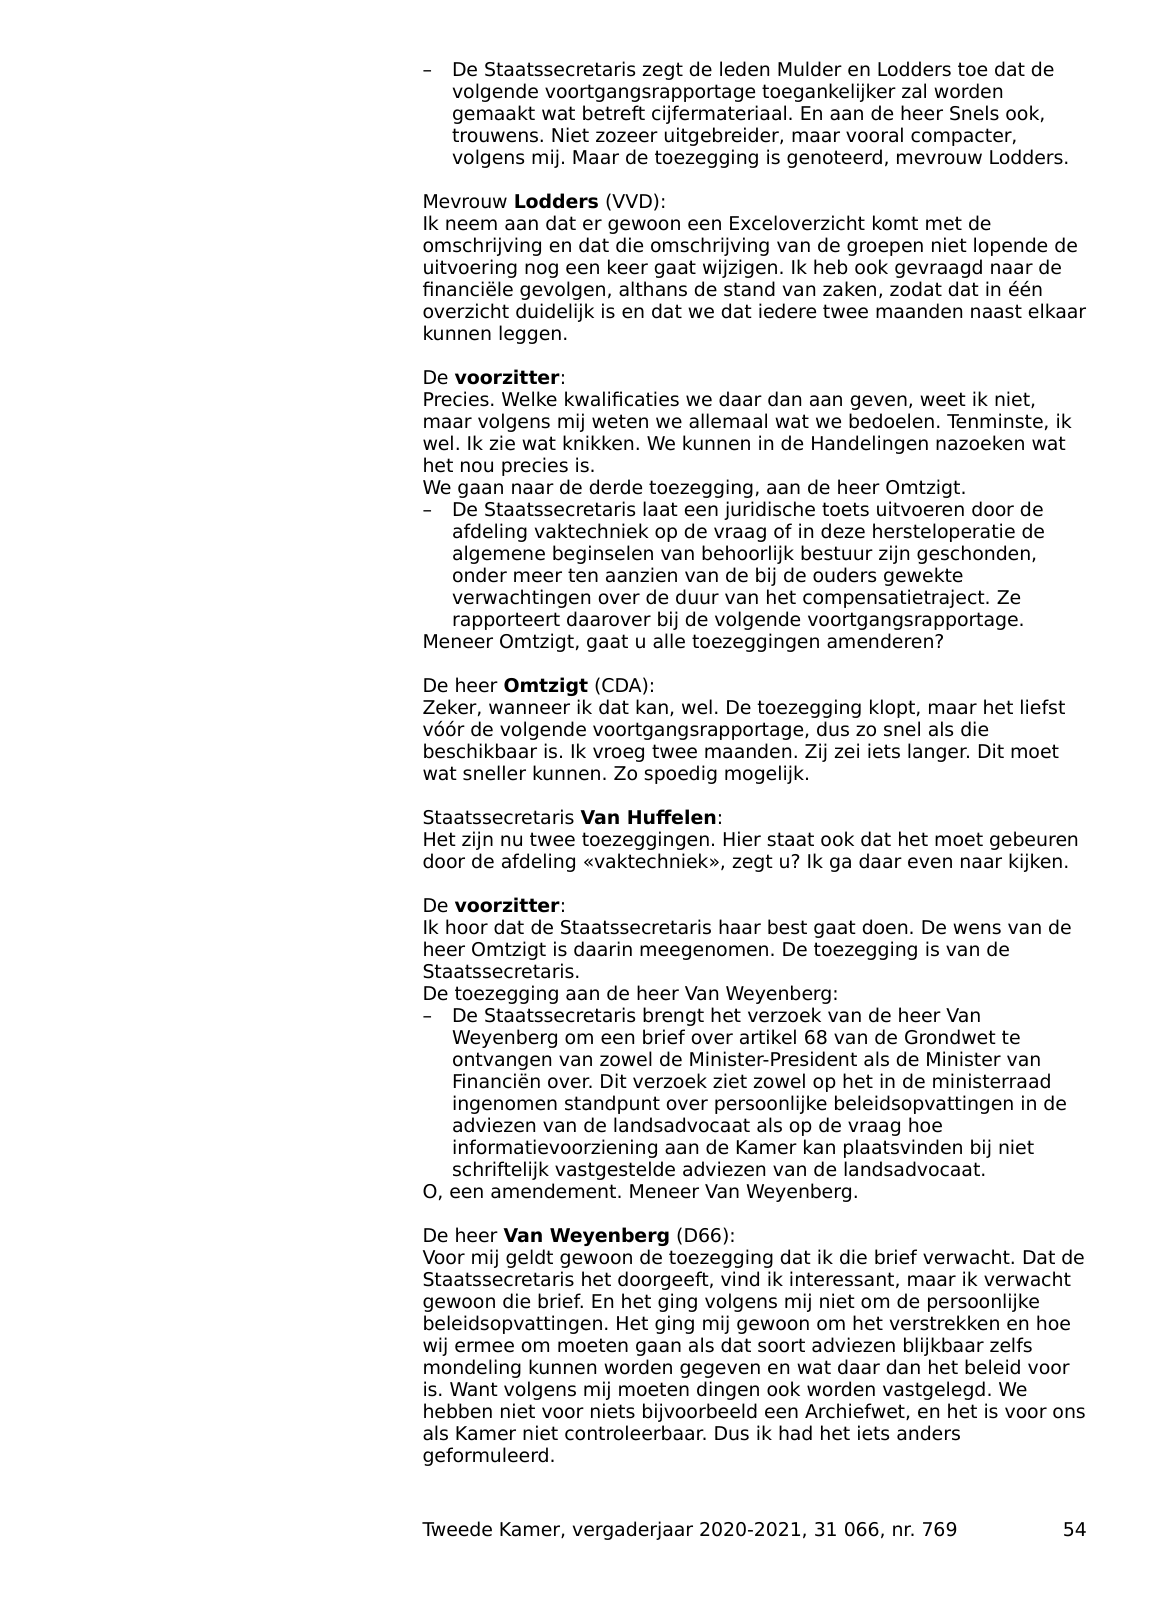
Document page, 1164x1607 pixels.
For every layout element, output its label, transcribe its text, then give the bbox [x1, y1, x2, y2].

text De heer Van Weyenberg (D66): [422, 1225, 1087, 1247]
text Voor mij geldt gewoon de toezegging dat ik die brief verwacht. Dat de Staatssecretaris het doorgeeft, vind ik interessant, maar ik verwacht gewoon die brief. En het ging volgens mij niet om de persoonlijke beleidsopvattingen. Het ging mij gewoon om het verstrekken en hoe wij ermee om moeten gaan als dat soort adviezen blijkbaar zelfs mondeling kunnen worden gegeven en wat daar dan het beleid voor is. Want volgens mij moeten dingen ook worden vastgelegd. We hebben niet voor niets bijvoorbeeld een Archiefwet, en het is voor ons als Kamer niet controleerbaar. Dus ik had het iets anders geformuleerd. [422, 1247, 1087, 1467]
text Het zijn nu twee toezeggingen. Hier staat ook dat het moet gebeuren door de afdeling «vaktechniek», zegt u? Ik ga daar even naar kijken. [422, 829, 1087, 873]
text O, een amendement. Meneer Van Weyenberg. [422, 1181, 1087, 1203]
text Mevrouw Lodders (VVD): [422, 191, 1087, 213]
text De heer Omtzigt (CDA): [422, 675, 1087, 697]
text Precies. Welke kwalificaties we daar dan aan geven, weet ik niet, maar volgens mij weten we allemaal wat we bedoelen. Tenminste, ik wel. Ik zie wat knikken. We kunnen in de Handelingen nazoeken wat het nou precies is. [422, 389, 1087, 477]
text – De Staatssecretaris laat een juridische toets uitvoeren door de afdeling vaktechniek op de vraag of in deze hersteloperatie de algemene beginselen van behoorlijk bestuur zijn geschonden, onder meer ten aanzien van de bij de ouders gewekte verwachtingen over de duur van het compensatietraject. Ze rapporteert daarover bij de volgende voortgangsrapportage. [422, 499, 1087, 631]
text – De Staatssecretaris brengt het verzoek van de heer Van Weyenberg om een brief over artikel 68 van de Grondwet te ontvangen van zowel de Minister-President als de Minister van Financiën over. Dit verzoek ziet zowel op het in de ministerraad ingenomen standpunt over persoonlijke beleidsopvattingen in de adviezen van de landsadvocaat als op de vraag hoe informatievoorziening aan de Kamer kan plaatsvinden bij niet schriftelijk vastgestelde adviezen van de landsadvocaat. [422, 1005, 1087, 1181]
text Staatssecretaris Van Huffelen: [422, 807, 1087, 829]
text Ik hoor dat de Staatssecretaris haar best gaat doen. De wens van de heer Omtzigt is daarin meegenomen. De toezegging is van de Staatssecretaris. [422, 917, 1087, 983]
text Zeker, wanneer ik dat kan, wel. De toezegging klopt, maar het liefst vóór de volgende voortgangsrapportage, dus zo snel als die beschikbaar is. Ik vroeg twee maanden. Zij zei iets langer. Dit moet wat sneller kunnen. Zo spoedig mogelijk. [422, 697, 1087, 785]
text – De Staatssecretaris zegt de leden Mulder en Lodders toe dat de volgende voortgangsrapportage toegankelijker zal worden gemaakt wat betreft cijfermateriaal. En aan de heer Snels ook, trouwens. Niet zozeer uitgebreider, maar vooral compacter, volgens mij. Maar de toezegging is genoteerd, mevrouw Lodders. [422, 59, 1087, 169]
text Meneer Omtzigt, gaat u alle toezeggingen amenderen? [422, 631, 1087, 653]
text De voorzitter: [422, 367, 1087, 389]
text Ik neem aan dat er gewoon een Exceloverzicht komt met de omschrijving en dat die omschrijving van de groepen niet lopende de uitvoering nog een keer gaat wijzigen. Ik heb ook gevraagd naar de financiële gevolgen, althans de stand van zaken, zodat dat in één overzicht duidelijk is en dat we dat iedere twee maanden naast elkaar kunnen leggen. [422, 213, 1087, 345]
text We gaan naar de derde toezegging, aan de heer Omtzigt. [422, 477, 1087, 499]
text De voorzitter: [422, 895, 1087, 917]
text De toezegging aan de heer Van Weyenberg: [422, 983, 1087, 1005]
